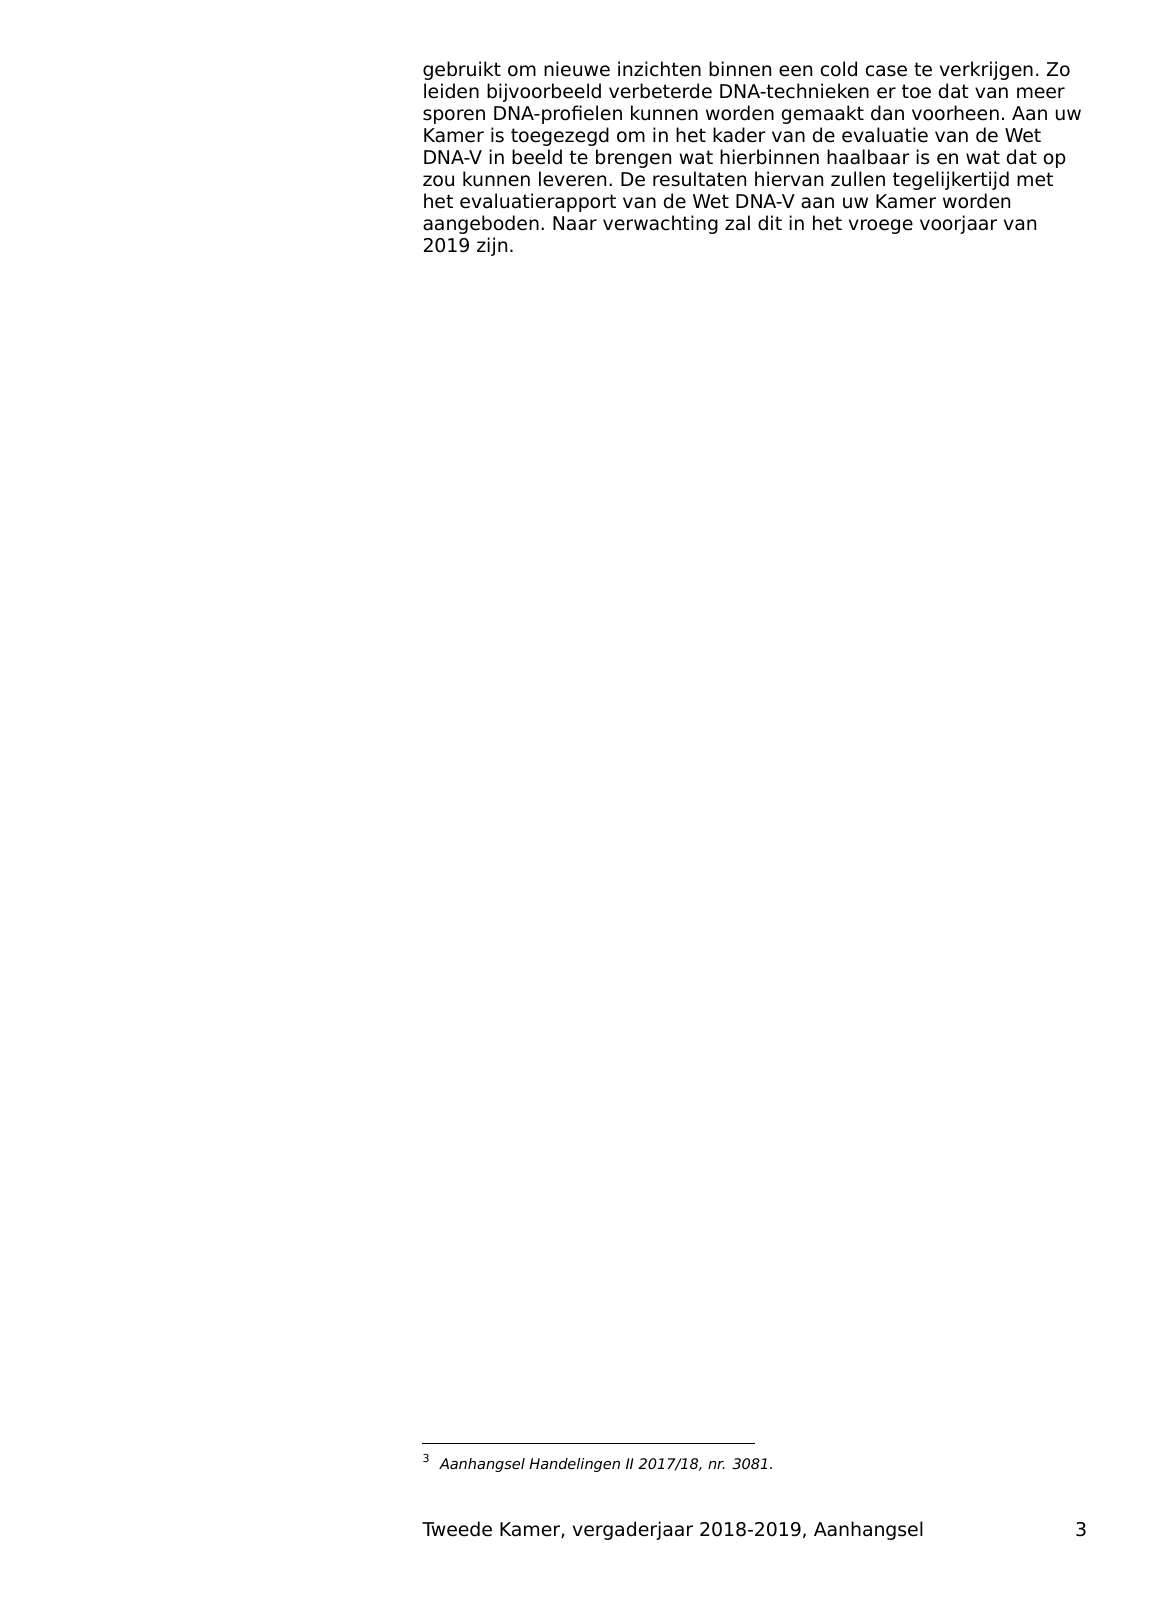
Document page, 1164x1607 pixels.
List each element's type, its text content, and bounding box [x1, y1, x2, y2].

text Aanhangsel Handelingen II 2017/18, nr. 3081. [422, 1452, 1087, 1474]
text gebruikt om nieuwe inzichten binnen een cold case te verkrijgen. Zo leiden bijvoorbeeld verbeterde DNA-technieken er toe dat van meer sporen DNA-profielen kunnen worden gemaakt dan voorheen. Aan uw Kamer is toegezegd om in het kader van de evaluatie van de Wet DNA-V in beeld te brengen wat hierbinnen haalbaar is en wat dat op zou kunnen leveren. De resultaten hiervan zullen tegelijkertijd met het evaluatierapport van de Wet DNA-V aan uw Kamer worden aangeboden. Naar verwachting zal dit in het vroege voorjaar van 2019 zijn. [422, 59, 1087, 257]
